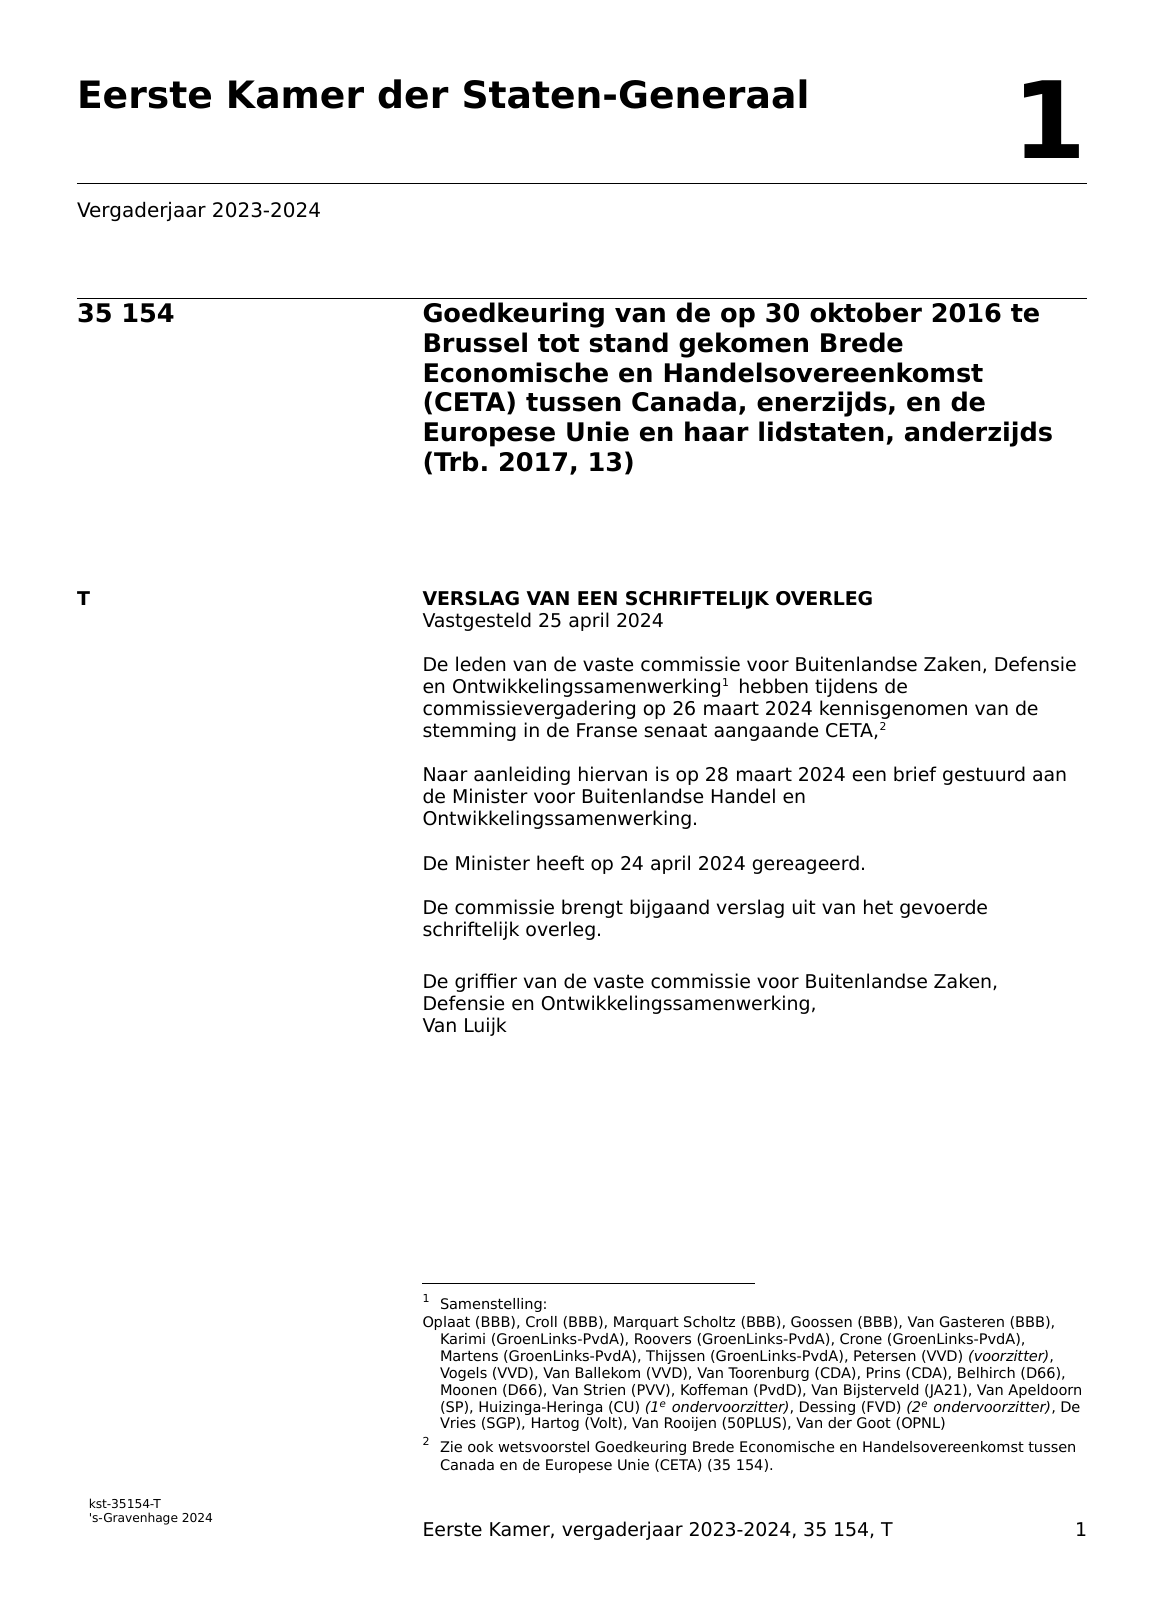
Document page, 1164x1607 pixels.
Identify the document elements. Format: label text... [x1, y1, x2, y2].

table_header Eerste Kamer der Staten-Generaal [77, 59, 886, 183]
table_cell Vergaderjaar 2023-2024 [77, 184, 1087, 298]
text De commissie brengt bijgaand verslag uit van het gevoerde schriftelijk overleg. [422, 897, 1087, 941]
text kst-35154-T [88, 1497, 323, 1511]
text De griffier van de vaste commissie voor Buitenlandse Zaken, Defensie en Ontwikkelingssamenwerking, Van Luijk [422, 971, 1087, 1037]
subtitle T VERSLAG VAN EEN SCHRIFTELIJK OVERLEG [77, 588, 1087, 610]
table_header 1 [886, 59, 1087, 183]
text Vastgesteld 25 april 2024 [422, 610, 1087, 632]
text Samenstelling: [422, 1292, 1087, 1314]
text Oplaat (BBB), Croll (BBB), Marquart Scholtz (BBB), Goossen (BBB), Van Gasteren (BBB), Karimi (GroenLinks-PvdA), Roovers (GroenLinks-PvdA), Crone (GroenLinks-PvdA), Martens (GroenLinks-PvdA), Thijssen (GroenLinks-PvdA), Petersen (VVD) (voorzitter), Vogels (VVD), Van Ballekom (VVD), Van Toorenburg (CDA), Prins (CDA), Belhirch (D66), Moonen (D66), Van Strien (PVV), Koffeman (PvdD), Van Bijsterveld (JA21), Van Apeldoorn (SP), Huizinga-Heringa (CU) (1e ondervoorzitter), Dessing (FVD) (2e ondervoorzitter), De Vries (SGP), Hartog (Volt), Van Rooijen (50PLUS), Van der Goot (OPNL) [422, 1314, 1087, 1432]
text Zie ook wetsvoorstel Goedkeuring Brede Economische en Handelsovereenkomst tussen Canada en de Europese Unie (CETA) (35 154). [422, 1435, 1087, 1474]
text De Minister heeft op 24 april 2024 gereageerd. [422, 852, 1087, 874]
text De leden van de vaste commissie voor Buitenlandse Zaken, Defensie en Ontwikkelingssamenwerking hebben tijdens de commissievergadering op 26 maart 2024 kennisgenomen van de stemming in de Franse senaat aangaande CETA, [422, 654, 1087, 742]
subtitle 35 154 Goedkeuring van de op 30 oktober 2016 te Brussel tot stand gekomen Brede Economische en Handelsovereenkomst (CETA) tussen Canada, enerzijds, en de Europese Unie en haar lidstaten, anderzijds (Trb. 2017, 13) [77, 299, 1087, 477]
text Naar aanleiding hiervan is op 28 maart 2024 een brief gestuurd aan de Minister voor Buitenlandse Handel en Ontwikkelingssamenwerking. [422, 764, 1087, 830]
text 's-Gravenhage 2024 [88, 1511, 323, 1525]
